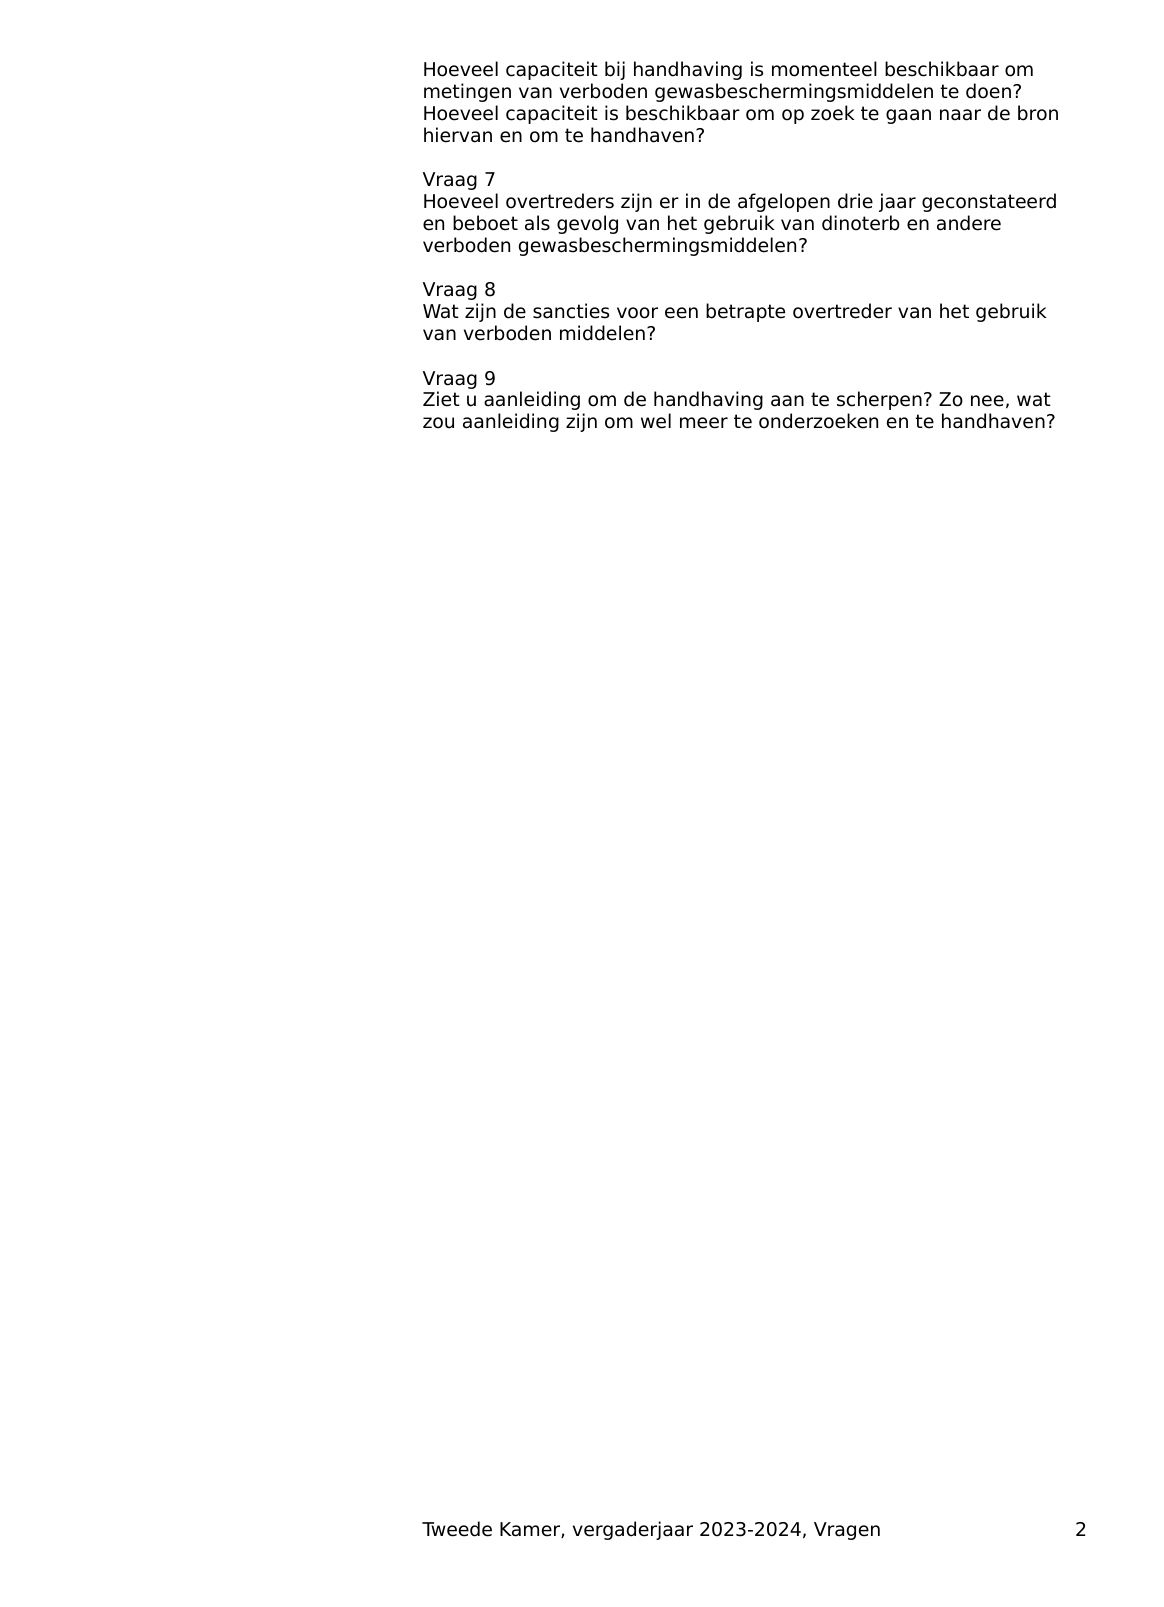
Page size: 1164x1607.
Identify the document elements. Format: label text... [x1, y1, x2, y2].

text Vraag 9 [422, 367, 1087, 389]
text Ziet u aanleiding om de handhaving aan te scherpen? Zo nee, wat zou aanleiding zijn om wel meer te onderzoeken en te handhaven? [422, 389, 1087, 433]
text Hoeveel overtreders zijn er in de afgelopen drie jaar geconstateerd en beboet als gevolg van het gebruik van dinoterb en andere verboden gewasbeschermingsmiddelen? [422, 191, 1087, 257]
text Wat zijn de sancties voor een betrapte overtreder van het gebruik van verboden middelen? [422, 301, 1087, 345]
text Hoeveel capaciteit bij handhaving is momenteel beschikbaar om metingen van verboden gewasbeschermingsmiddelen te doen? Hoeveel capaciteit is beschikbaar om op zoek te gaan naar de bron hiervan en om te handhaven? [422, 59, 1087, 147]
text Vraag 7 [422, 169, 1087, 191]
text Vraag 8 [422, 279, 1087, 301]
